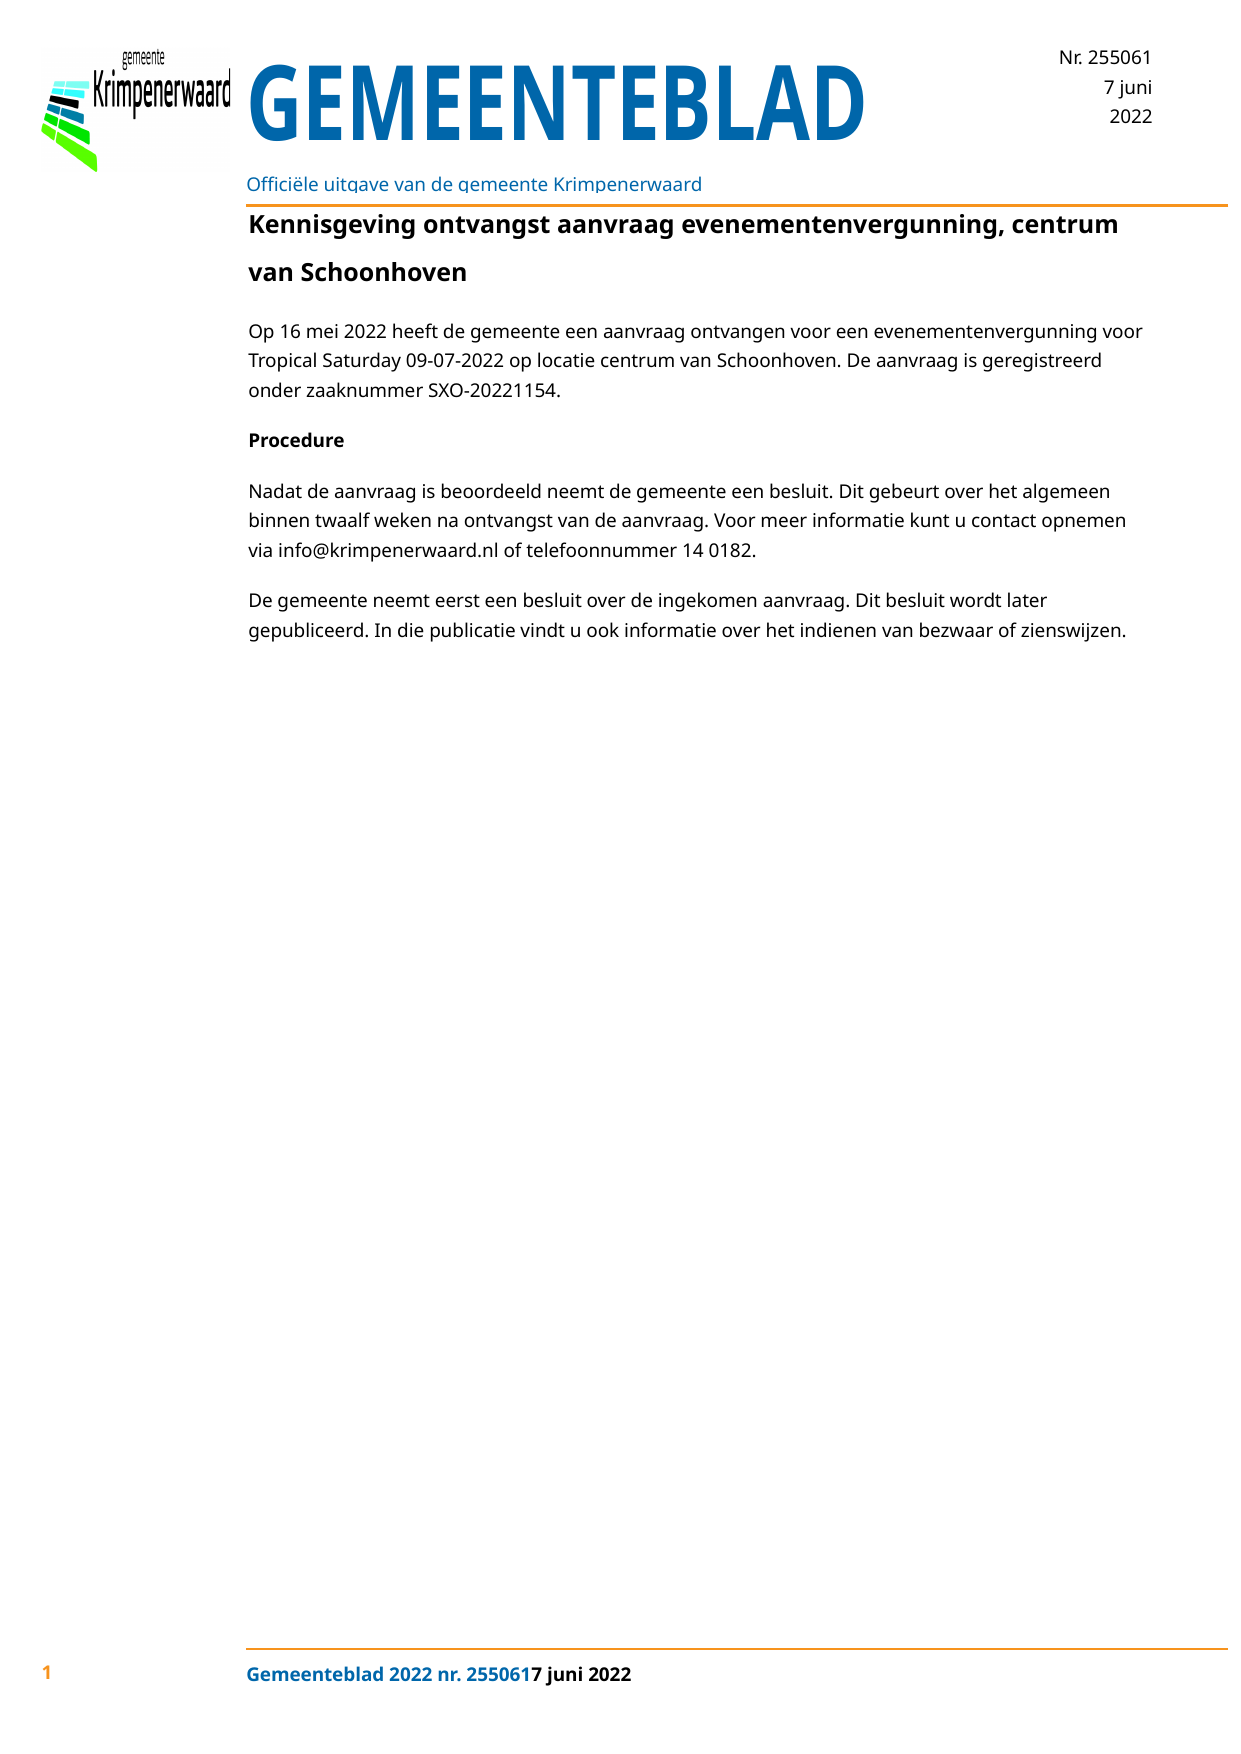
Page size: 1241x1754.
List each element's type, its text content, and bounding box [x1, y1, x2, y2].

text Procedure [248, 427, 1152, 453]
text De gemeente neemt eerst een besluit over de ingekomen aanvraag. Dit besluit wordt later gepubliceerd. In die publicatie vindt u ook informatie over het indienen van bezwaar of zienswijzen. [248, 587, 1152, 643]
picture [41, 47, 231, 172]
text Op 16 mei 2022 heeft de gemeente een aanvraag ontvangen voor een evenementenvergunning voor Tropical Saturday 09-07-2022 op locatie centrum van Schoonhoven. De aanvraag is geregistreerd onder zaaknummer SXO-20221154. [248, 318, 1152, 403]
text Nadat de aanvraag is beoordeeld neemt de gemeente een besluit. Dit gebeurt over het algemeen binnen twaalf weken na ontvangst van de aanvraag. Voor meer informatie kunt u contact opnemen via info@krimpenerwaard.nl of telefoonnummer 14 0182. [248, 478, 1152, 563]
text Kennisgeving ontvangst aanvraag evenementenvergunning, centrum van Schoonhoven [248, 207, 1152, 288]
